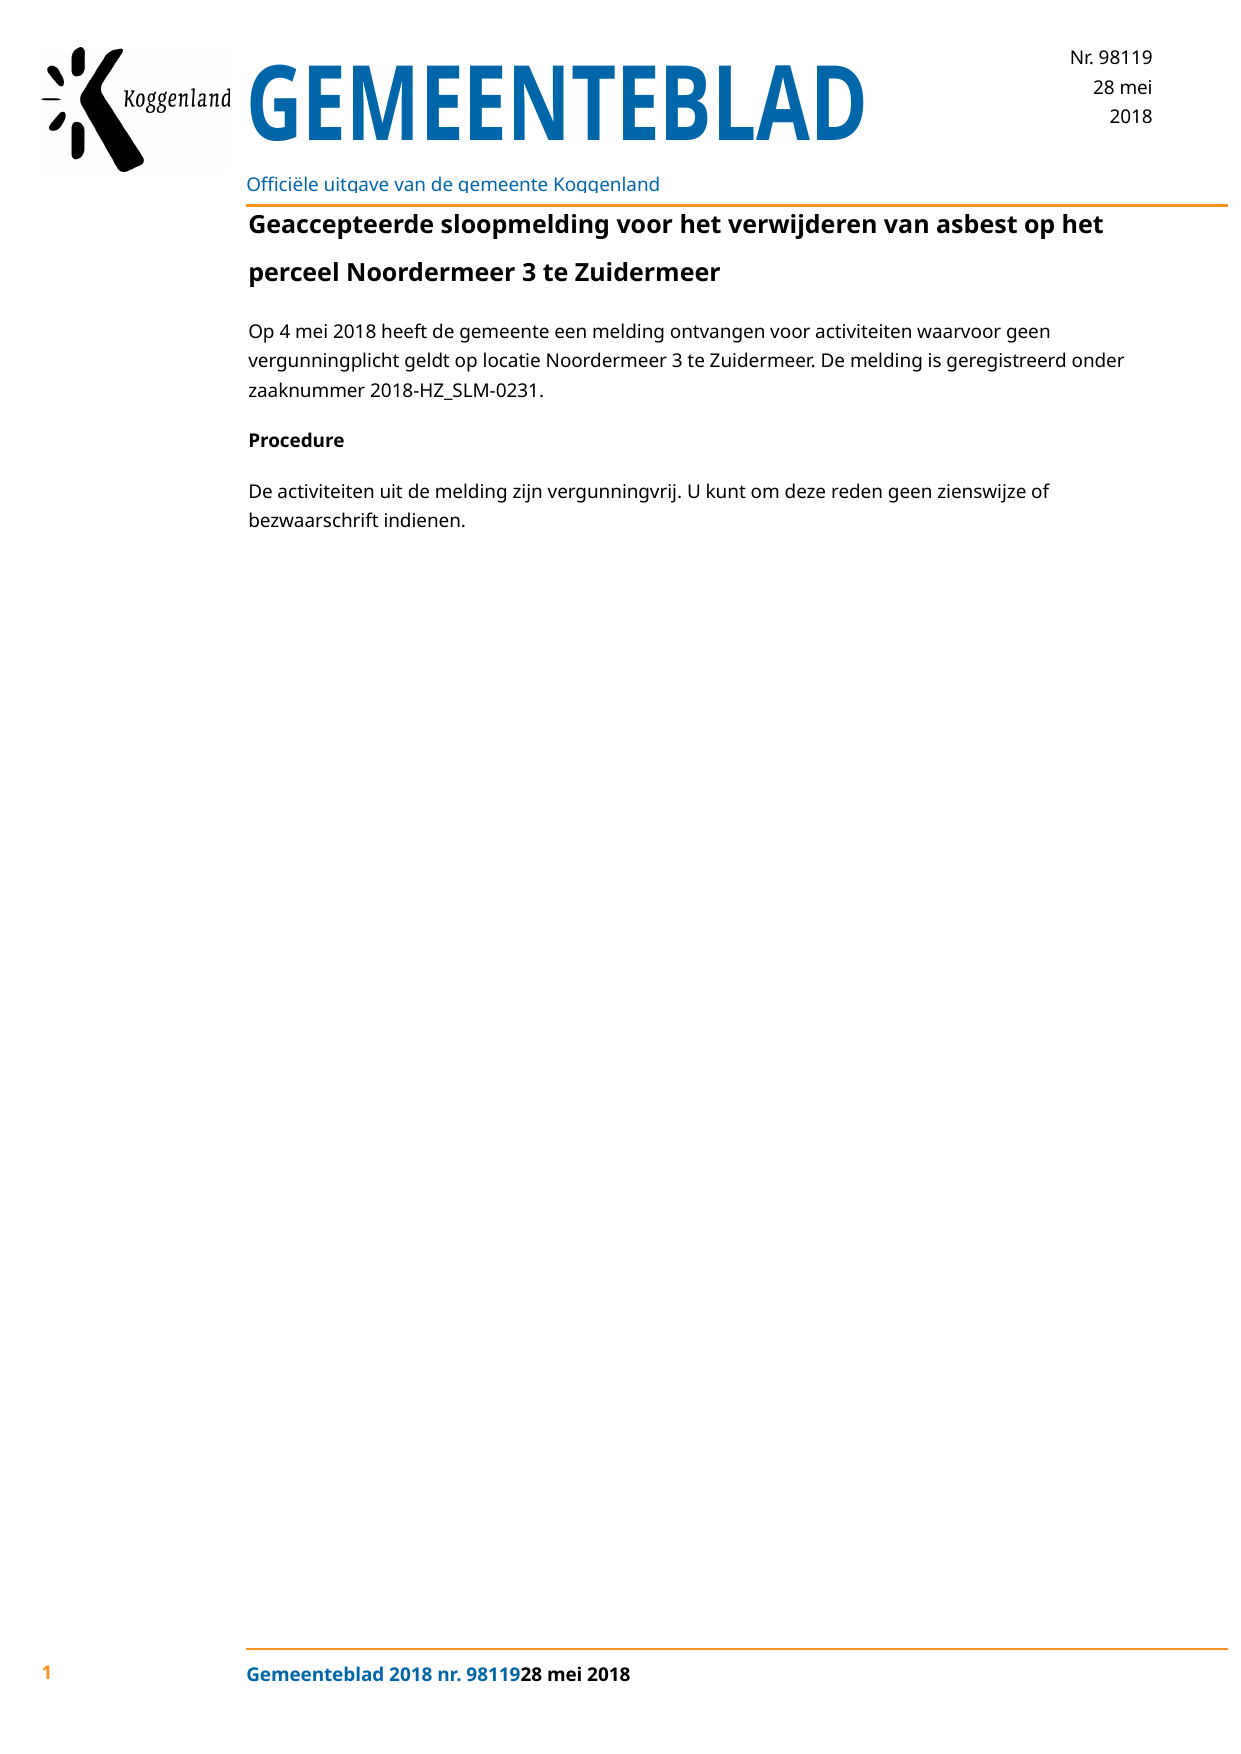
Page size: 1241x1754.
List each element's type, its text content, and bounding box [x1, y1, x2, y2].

text De activiteiten uit de melding zijn vergunningvrij. U kunt om deze reden geen zienswijze of bezwaarschrift indienen. [248, 478, 1152, 533]
text Procedure [248, 427, 1152, 453]
text Op 4 mei 2018 heeft de gemeente een melding ontvangen voor activiteiten waarvoor geen vergunningplicht geldt op locatie Noordermeer 3 te Zuidermeer. De melding is geregistreerd onder zaaknummer 2018-HZ_SLM-0231. [248, 318, 1152, 403]
text Geaccepteerde sloopmelding voor het verwijderen van asbest op het perceel Noordermeer 3 te Zuidermeer [248, 207, 1152, 288]
picture [41, 47, 231, 172]
